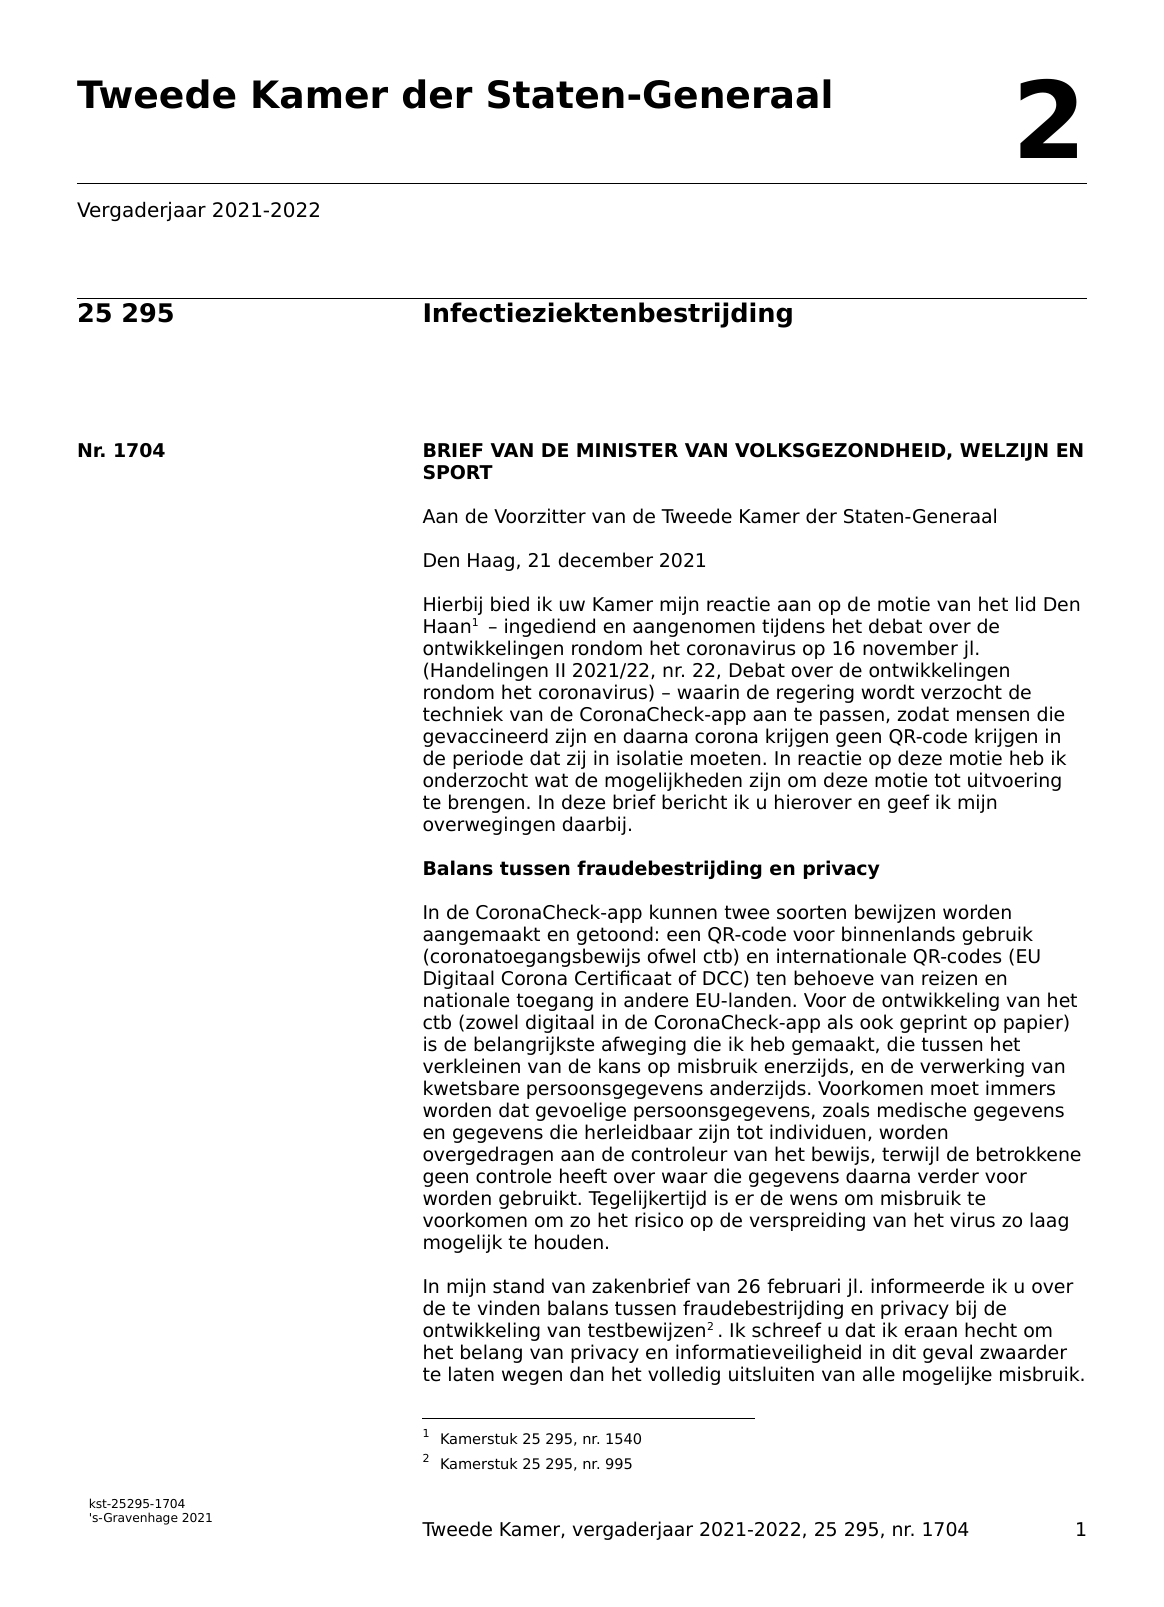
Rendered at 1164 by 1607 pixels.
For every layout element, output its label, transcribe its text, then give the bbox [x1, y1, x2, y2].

subtitle 25 295 Infectieziektenbestrijding [77, 299, 1087, 329]
text Kamerstuk 25 295, nr. 995 [422, 1452, 1087, 1474]
text Kamerstuk 25 295, nr. 1540 [422, 1427, 1087, 1449]
table_cell Vergaderjaar 2021-2022 [77, 184, 1087, 298]
subtitle Nr. 1704 BRIEF VAN DE MINISTER VAN VOLKSGEZONDHEID, WELZIJN EN SPORT [77, 440, 1087, 484]
subtitle Balans tussen fraudebestrijding en privacy [422, 858, 1087, 880]
text 's-Gravenhage 2021 [88, 1511, 323, 1525]
table_header 2 [886, 59, 1087, 183]
text Den Haag, 21 december 2021 [422, 550, 1087, 572]
text Hierbij bied ik uw Kamer mijn reactie aan op de motie van het lid Den Haan – ingediend en aangenomen tijdens het debat over de ontwikkelingen rondom het coronavirus op 16 november jl. (Handelingen II 2021/22, nr. 22, Debat over de ontwikkelingen rondom het coronavirus) – waarin de regering wordt verzocht de techniek van de CoronaCheck-app aan te passen, zodat mensen die gevaccineerd zijn en daarna corona krijgen geen QR-code krijgen in de periode dat zij in isolatie moeten. In reactie op deze motie heb ik onderzocht wat de mogelijkheden zijn om deze motie tot uitvoering te brengen. In deze brief bericht ik u hierover en geef ik mijn overwegingen daarbij. [422, 594, 1087, 836]
table_header Tweede Kamer der Staten-Generaal [77, 59, 886, 183]
text kst-25295-1704 [88, 1497, 323, 1511]
text In de CoronaCheck-app kunnen twee soorten bewijzen worden aangemaakt en getoond: een QR-code voor binnenlands gebruik (coronatoegangsbewijs ofwel ctb) en internationale QR-codes (EU Digitaal Corona Certificaat of DCC) ten behoeve van reizen en nationale toegang in andere EU-landen. Voor de ontwikkeling van het ctb (zowel digitaal in de CoronaCheck-app als ook geprint op papier) is de belangrijkste afweging die ik heb gemaakt, die tussen het verkleinen van de kans op misbruik enerzijds, en de verwerking van kwetsbare persoonsgegevens anderzijds. Voorkomen moet immers worden dat gevoelige persoonsgegevens, zoals medische gegevens en gegevens die herleidbaar zijn tot individuen, worden overgedragen aan de controleur van het bewijs, terwijl de betrokkene geen controle heeft over waar die gegevens daarna verder voor worden gebruikt. Tegelijkertijd is er de wens om misbruik te voorkomen om zo het risico op de verspreiding van het virus zo laag mogelijk te houden. [422, 902, 1087, 1254]
text Aan de Voorzitter van de Tweede Kamer der Staten-Generaal [422, 506, 1087, 528]
text In mijn stand van zakenbrief van 26 februari jl. informeerde ik u over de te vinden balans tussen fraudebestrijding en privacy bij de ontwikkeling van testbewijzen. Ik schreef u dat ik eraan hecht om het belang van privacy en informatieveiligheid in dit geval zwaarder te laten wegen dan het volledig uitsluiten van alle mogelijke misbruik. [422, 1276, 1087, 1386]
